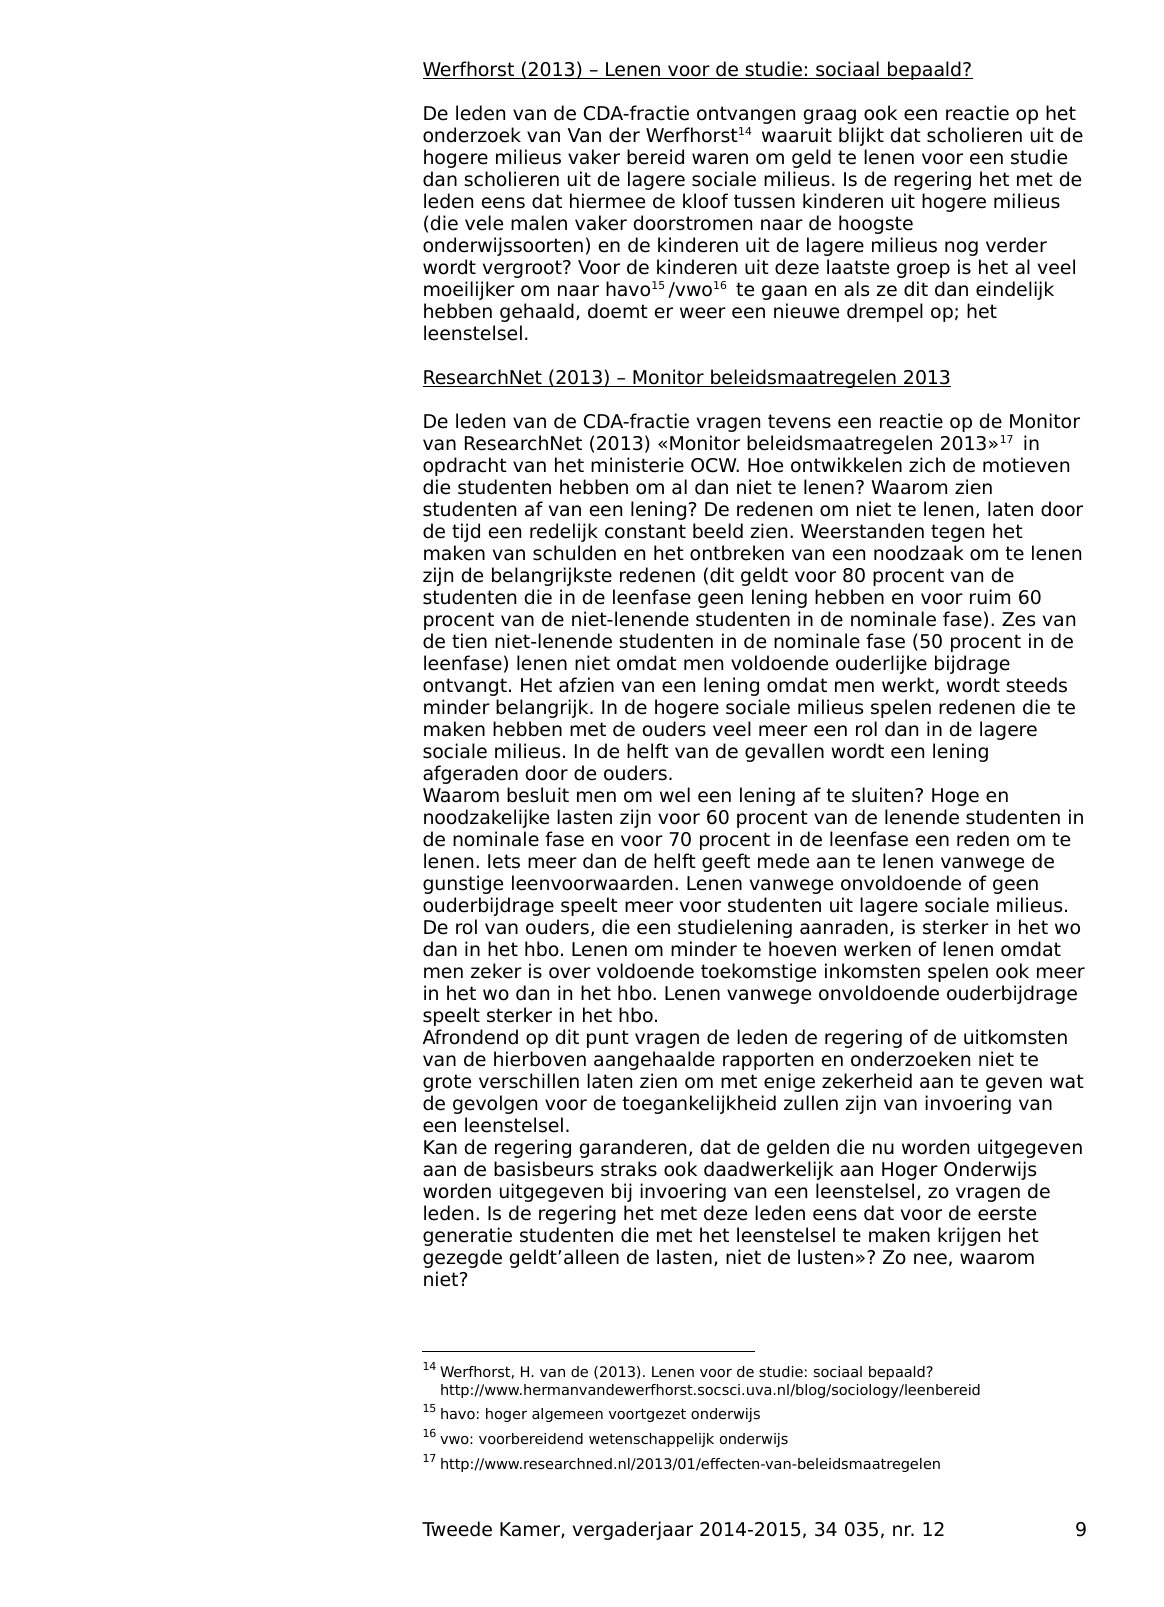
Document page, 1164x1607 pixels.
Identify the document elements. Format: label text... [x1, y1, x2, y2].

text havo: hoger algemeen voortgezet onderwijs [422, 1402, 1087, 1424]
text Afrondend op dit punt vragen de leden de regering of de uitkomsten van de hierboven aangehaalde rapporten en onderzoeken niet te grote verschillen laten zien om met enige zekerheid aan te geven wat de gevolgen voor de toegankelijkheid zullen zijn van invoering van een leenstelsel. [422, 1027, 1087, 1137]
text vwo: voorbereidend wetenschappelijk onderwijs [422, 1427, 1087, 1449]
text http://www.researchned.nl/2013/01/effecten-van-beleidsmaatregelen [422, 1452, 1087, 1474]
text Waarom besluit men om wel een lening af te sluiten? Hoge en noodzakelijke lasten zijn voor 60 procent van de lenende studenten in de nominale fase en voor 70 procent in de leenfase een reden om te lenen. Iets meer dan de helft geeft mede aan te lenen vanwege de gunstige leenvoorwaarden. Lenen vanwege onvoldoende of geen ouderbijdrage speelt meer voor studenten uit lagere sociale milieus. De rol van ouders, die een studielening aanraden, is sterker in het wo dan in het hbo. Lenen om minder te hoeven werken of lenen omdat men zeker is over voldoende toekomstige inkomsten spelen ook meer in het wo dan in het hbo. Lenen vanwege onvoldoende ouderbijdrage speelt sterker in het hbo. [422, 785, 1087, 1027]
text Werfhorst, H. van de (2013). Lenen voor de studie: sociaal bepaald? http://www.hermanvandewerfhorst.socsci.uva.nl/blog/sociology/leenbereid [422, 1360, 1087, 1399]
subtitle Werfhorst (2013) – Lenen voor de studie: sociaal bepaald? [422, 59, 1087, 81]
subtitle ResearchNet (2013) – Monitor beleidsmaatregelen 2013 [422, 367, 1087, 389]
text Kan de regering garanderen, dat de gelden die nu worden uitgegeven aan de basisbeurs straks ook daadwerkelijk aan Hoger Onderwijs worden uitgegeven bij invoering van een leenstelsel, zo vragen de leden. Is de regering het met deze leden eens dat voor de eerste generatie studenten die met het leenstelsel te maken krijgen het gezegde geldt’alleen de lasten, niet de lusten»? Zo nee, waarom niet? [422, 1137, 1087, 1291]
text De leden van de CDA-fractie ontvangen graag ook een reactie op het onderzoek van Van der Werfhorst waaruit blijkt dat scholieren uit de hogere milieus vaker bereid waren om geld te lenen voor een studie dan scholieren uit de lagere sociale milieus. Is de regering het met de leden eens dat hiermee de kloof tussen kinderen uit hogere milieus (die vele malen vaker doorstromen naar de hoogste onderwijssoorten) en de kinderen uit de lagere milieus nog verder wordt vergroot? Voor de kinderen uit deze laatste groep is het al veel moeilijker om naar havo/vwo te gaan en als ze dit dan eindelijk hebben gehaald, doemt er weer een nieuwe drempel op; het leenstelsel. [422, 103, 1087, 345]
text De leden van de CDA-fractie vragen tevens een reactie op de Monitor van ResearchNet (2013) «Monitor beleidsmaatregelen 2013» in opdracht van het ministerie OCW. Hoe ontwikkelen zich de motieven die studenten hebben om al dan niet te lenen? Waarom zien studenten af van een lening? De redenen om niet te lenen, laten door de tijd een redelijk constant beeld zien. Weerstanden tegen het maken van schulden en het ontbreken van een noodzaak om te lenen zijn de belangrijkste redenen (dit geldt voor 80 procent van de studenten die in de leenfase geen lening hebben en voor ruim 60 procent van de niet-lenende studenten in de nominale fase). Zes van de tien niet-lenende studenten in de nominale fase (50 procent in de leenfase) lenen niet omdat men voldoende ouderlijke bijdrage ontvangt. Het afzien van een lening omdat men werkt, wordt steeds minder belangrijk. In de hogere sociale milieus spelen redenen die te maken hebben met de ouders veel meer een rol dan in de lagere sociale milieus. In de helft van de gevallen wordt een lening afgeraden door de ouders. [422, 411, 1087, 785]
